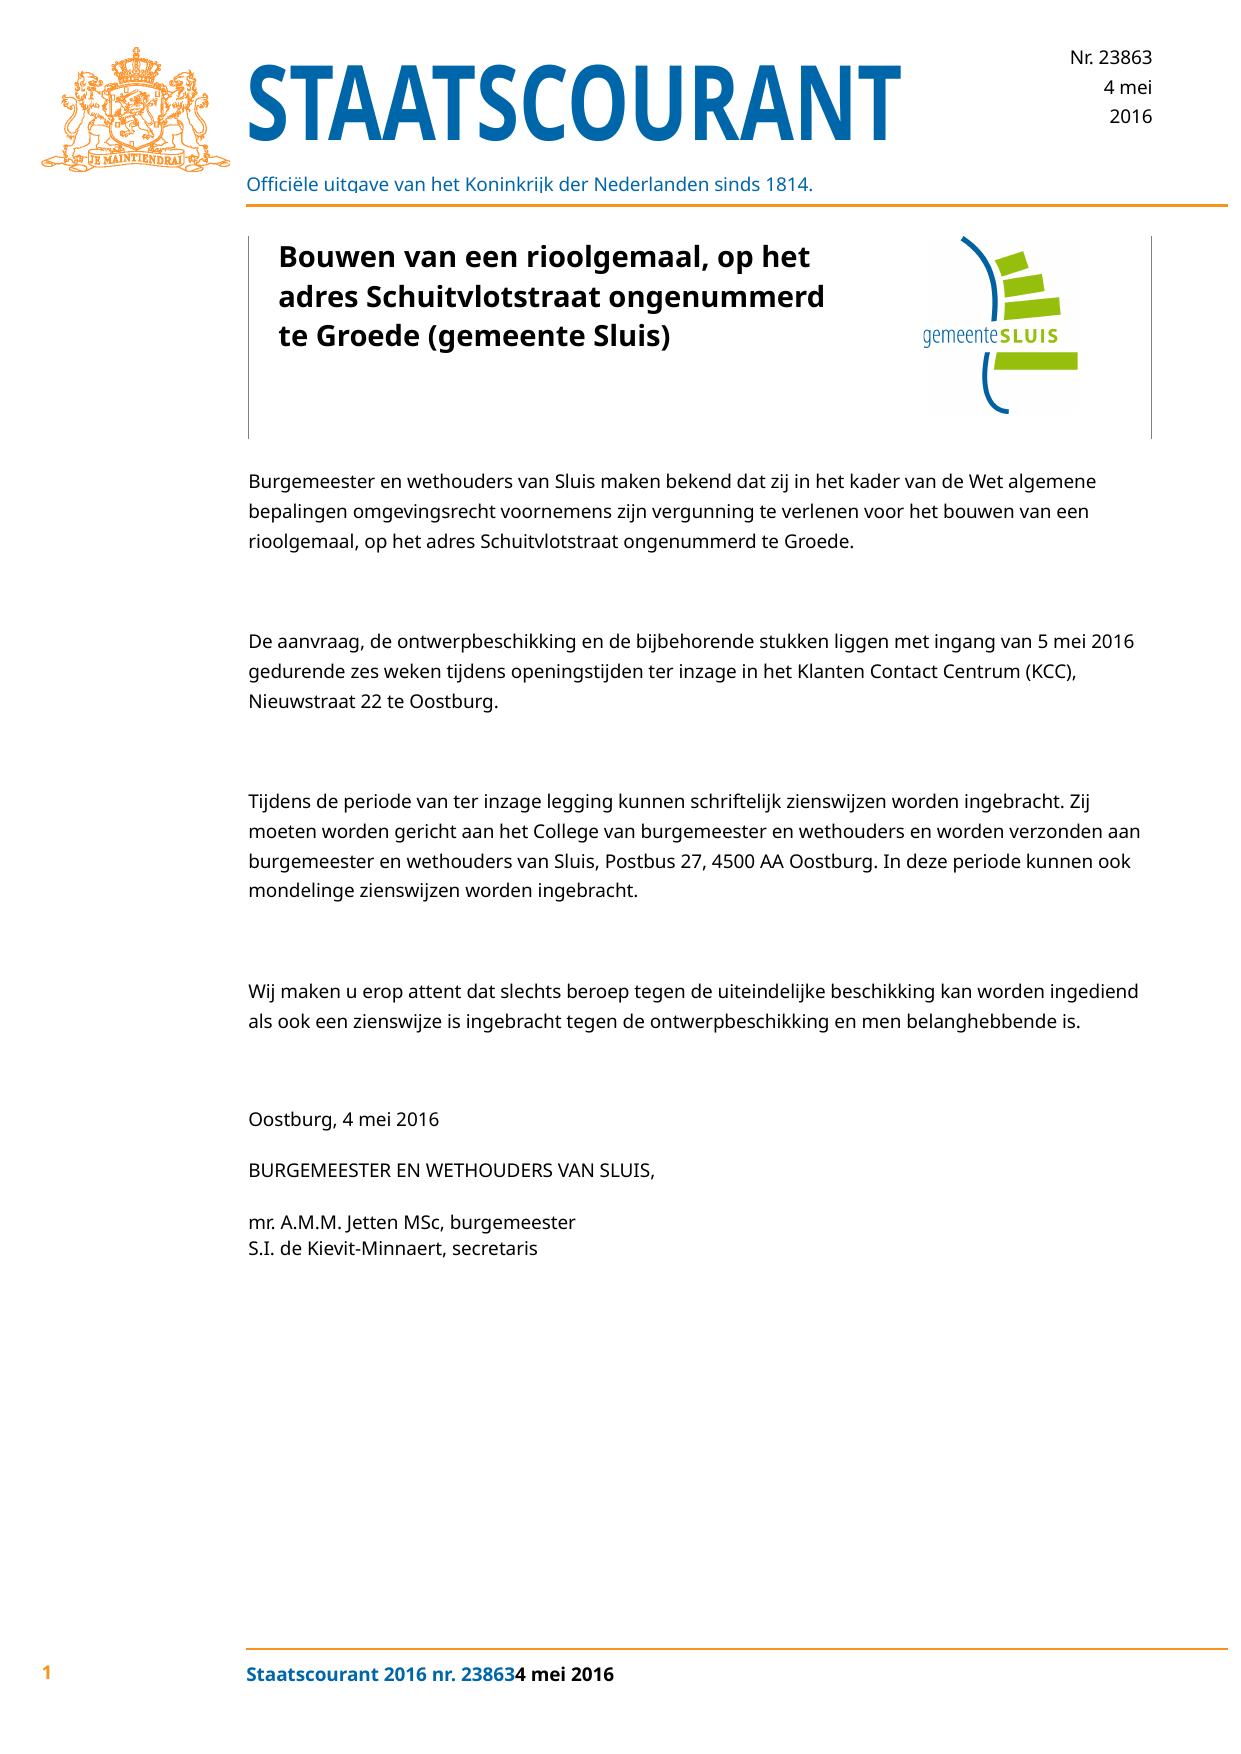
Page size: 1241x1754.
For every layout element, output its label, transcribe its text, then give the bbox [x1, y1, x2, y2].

text De aanvraag, de ontwerpbeschikking en de bijbehorende stukken liggen met ingang van 5 mei 2016 gedurende zes weken tijdens openingstijden ter inzage in het Klanten Contact Centrum (KCC), Nieuwstraat 22 te Oostburg. [248, 629, 1152, 713]
text mr. A.M.M. Jetten MSc, burgemeester [248, 1209, 1152, 1235]
picture [923, 236, 1078, 414]
text S.I. de Kievit-Minnaert, secretaris [248, 1235, 1152, 1260]
table_header [850, 236, 923, 413]
text Burgemeester en wethouders van Sluis maken bekend dat zij in het kader van de Wet algemene bepalingen omgevingsrecht voornemens zijn vergunning te verlenen voor het bouwen van een rioolgemaal, op het adres Schuitvlotstraat ongenummerd te Groede. [248, 469, 1152, 553]
table_header [850, 414, 1151, 439]
table_header [1078, 236, 1151, 413]
picture [41, 47, 231, 172]
table_header Bouwen van een rioolgemaal, op het adres Schuitvlotstraat ongenummerd te Groede (gemeente Sluis) [249, 236, 850, 439]
text BURGEMEESTER EN WETHOUDERS VAN SLUIS, [248, 1157, 1152, 1183]
text Wij maken u erop attent dat slechts beroep tegen de uiteindelijke beschikking kan worden ingediend als ook een zienswijze is ingebracht tegen de ontwerpbeschikking en men belanghebbende is. [248, 978, 1152, 1033]
text Oostburg, 4 mei 2016 [248, 1106, 1152, 1132]
text Tijdens de periode van ter inzage legging kunnen schriftelijk zienswijzen worden ingebracht. Zij moeten worden gericht aan het College van burgemeester en wethouders en worden verzonden aan burgemeester en wethouders van Sluis, Postbus 27, 4500 AA Oostburg. In deze periode kunnen ook mondelinge zienswijzen worden ingebracht. [248, 789, 1152, 903]
